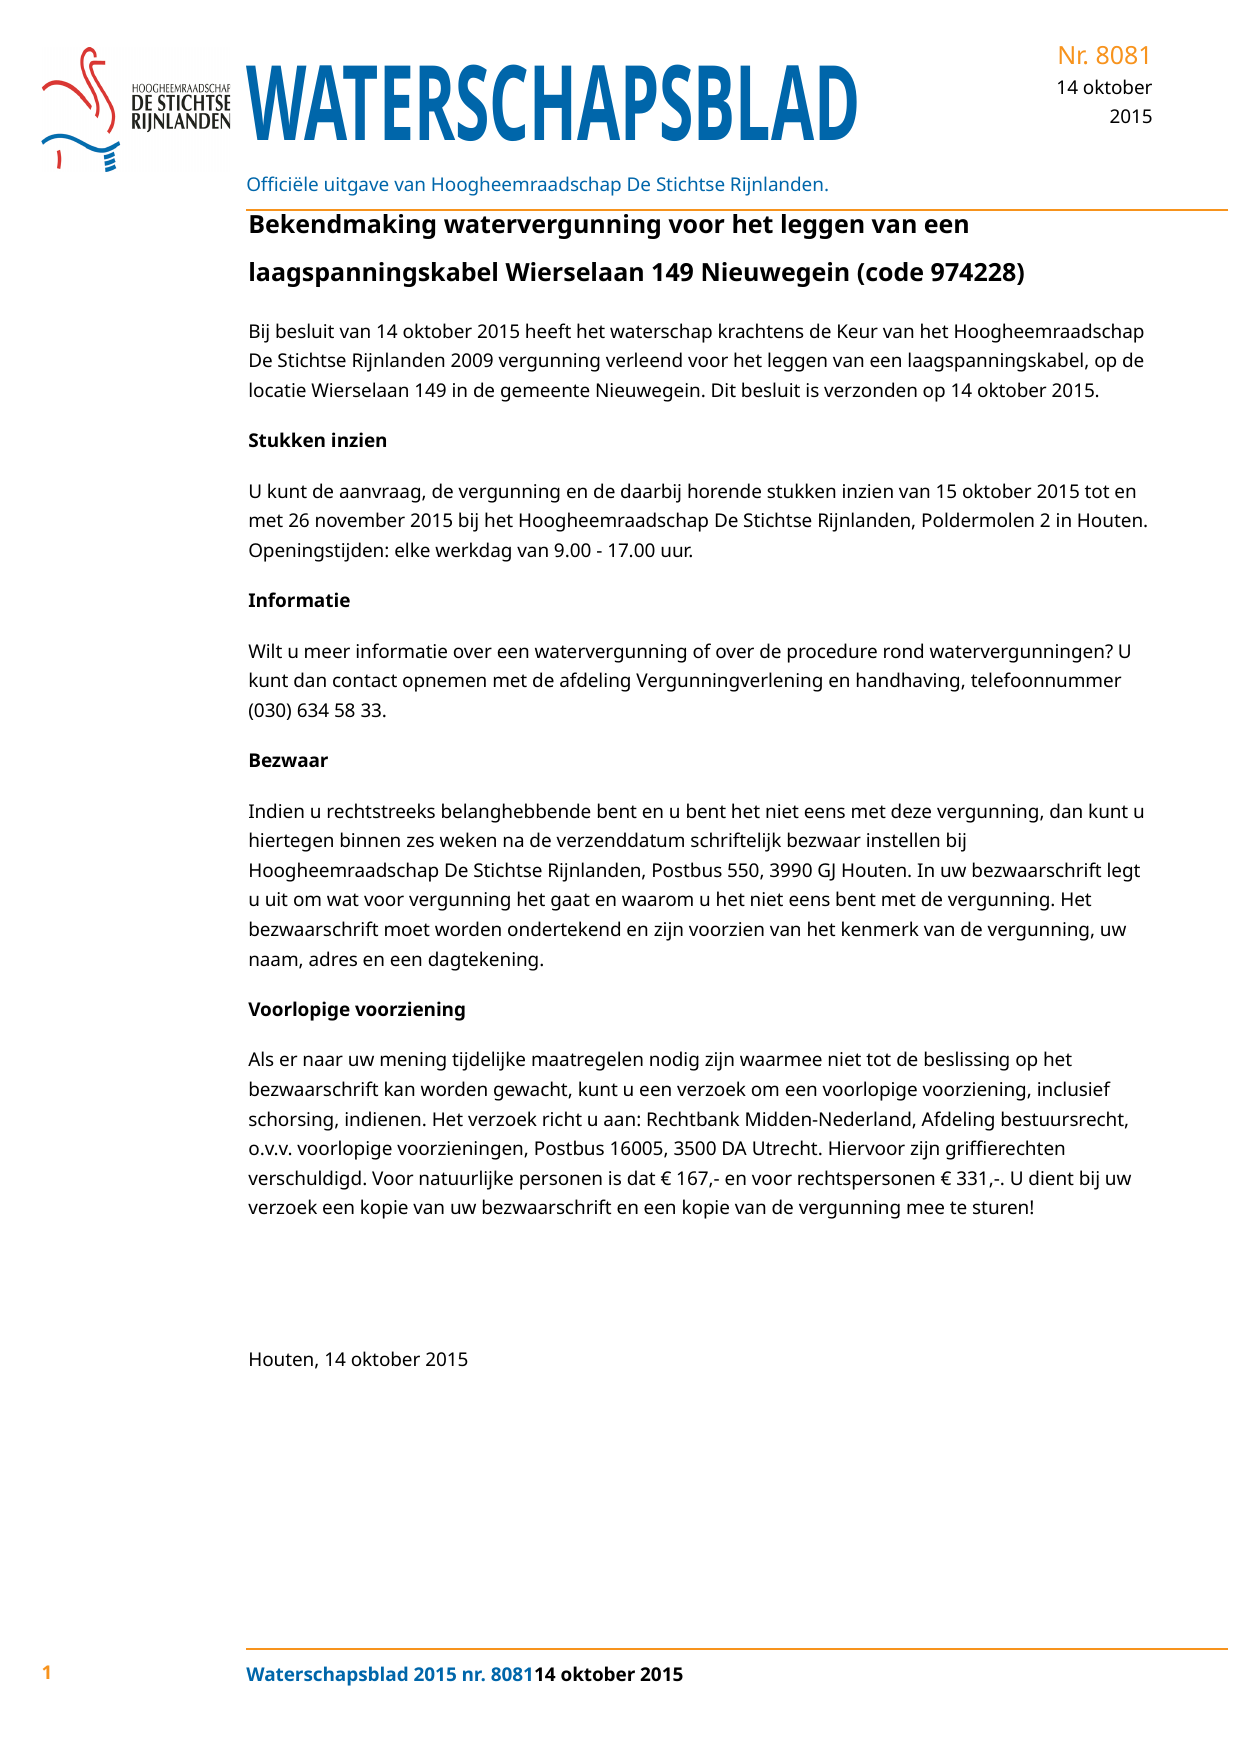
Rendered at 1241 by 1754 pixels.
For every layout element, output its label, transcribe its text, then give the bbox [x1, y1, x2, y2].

text Indien u rechtstreeks belanghebbende bent en u bent het niet eens met deze vergunning, dan kunt u hiertegen binnen zes weken na de verzenddatum schriftelijk bezwaar instellen bij Hoogheemraadschap De Stichtse Rijnlanden, Postbus 550, 3990 GJ Houten. In uw bezwaarschrift legt u uit om wat voor vergunning het gaat en waarom u het niet eens bent met de vergunning. Het bezwaarschrift moet worden ondertekend en zijn voorzien van het kenmerk van de vergunning, uw naam, adres en een dagtekening. [248, 798, 1152, 972]
text Voorlopige voorziening [248, 996, 1152, 1022]
text Informatie [248, 587, 1152, 613]
text U kunt de aanvraag, de vergunning en de daarbij horende stukken inzien van 15 oktober 2015 tot en met 26 november 2015 bij het Hoogheemraadschap De Stichtse Rijnlanden, Poldermolen 2 in Houten. Openingstijden: elke werkdag van 9.00 - 17.00 uur. [248, 478, 1152, 563]
picture [41, 47, 231, 172]
text Als er naar uw mening tijdelijke maatregelen nodig zijn waarmee niet tot de beslissing op het bezwaarschrift kan worden gewacht, kunt u een verzoek om een voorlopige voorziening, inclusief schorsing, indienen. Het verzoek richt u aan: Rechtbank Midden-Nederland, Afdeling bestuursrecht, o.v.v. voorlopige voorzieningen, Postbus 16005, 3500 DA Utrecht. Hiervoor zijn griffierechten verschuldigd. Voor natuurlijke personen is dat € 167,- en voor rechtspersonen € 331,-. U dient bij uw verzoek een kopie van uw bezwaarschrift en een kopie van de vergunning mee te sturen! [248, 1047, 1152, 1220]
text Bekendmaking watervergunning voor het leggen van een laagspanningskabel Wierselaan 149 Nieuwegein (code 974228) [248, 211, 1152, 288]
text Bezwaar [248, 747, 1152, 773]
text Wilt u meer informatie over een watervergunning of over de procedure rond watervergunningen? U kunt dan contact opnemen met de afdeling Vergunningverlening en handhaving, telefoonnummer (030) 634 58 33. [248, 638, 1152, 723]
text Houten, 14 oktober 2015 [248, 1346, 1152, 1372]
text Bij besluit van 14 oktober 2015 heeft het waterschap krachtens de Keur van het Hoogheemraadschap De Stichtse Rijnlanden 2009 vergunning verleend voor het leggen van een laagspanningskabel, op de locatie Wierselaan 149 in de gemeente Nieuwegein. Dit besluit is verzonden op 14 oktober 2015. [248, 318, 1152, 403]
text Stukken inzien [248, 427, 1152, 453]
